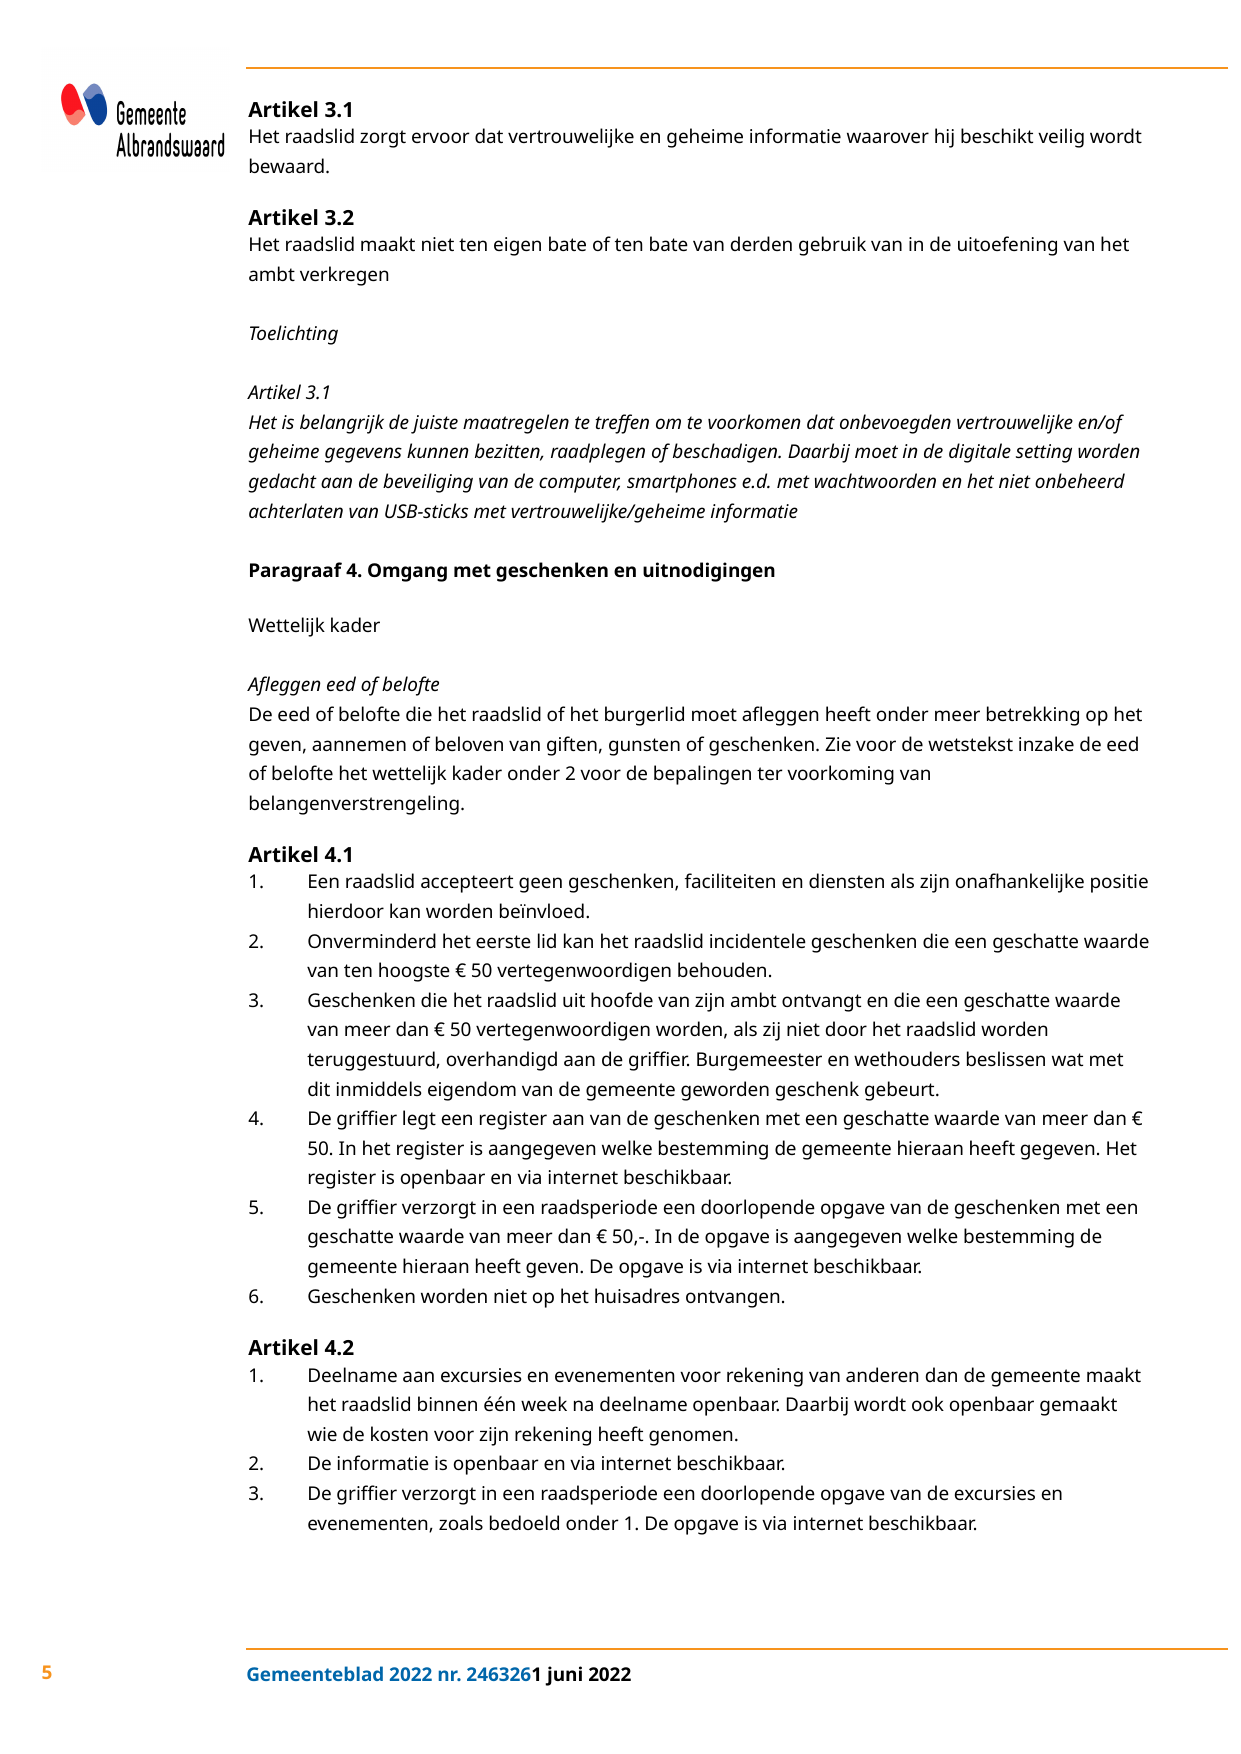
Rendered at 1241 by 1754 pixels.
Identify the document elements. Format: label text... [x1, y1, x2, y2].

picture [41, 47, 231, 172]
text Het raadslid maakt niet ten eigen bate of ten bate van derden gebruik van in de uitoefening van het ambt verkregen [248, 232, 1152, 287]
list Onverminderd het eerste lid kan het raadslid incidentele geschenken die een geschatte waarde van ten hoogste € 50 vertegenwoordigen behouden. [248, 928, 1152, 983]
list De griffier legt een register aan van de geschenken met een geschatte waarde van meer dan € 50. In het register is aangegeven welke bestemming de gemeente hieraan heeft gegeven. Het register is openbaar en via internet beschikbaar. [248, 1105, 1152, 1190]
text Paragraaf 4. Omgang met geschenken en uitnodigingen [248, 557, 1152, 583]
list De griffier verzorgt in een raadsperiode een doorlopende opgave van de excursies en evenementen, zoals bedoeld onder 1. De opgave is via internet beschikbaar. [248, 1480, 1152, 1535]
text Artikel 4.2 [248, 1333, 1152, 1362]
list Geschenken die het raadslid uit hoofde van zijn ambt ontvangt en die een geschatte waarde van meer dan € 50 vertegenwoordigen worden, als zij niet door het raadslid worden teruggestuurd, overhandigd aan de griffier. Burgemeester en wethouders beslissen wat met dit inmiddels eigendom van de gemeente geworden geschenk gebeurt. [248, 987, 1152, 1102]
text Het is belangrijk de juiste maatregelen te treffen om te voorkomen dat onbevoegden vertrouwelijke en/of geheime gegevens kunnen bezitten, raadplegen of beschadigen. Daarbij moet in de digitale setting worden gedacht aan de beveiliging van de computer, smartphones e.d. met wachtwoorden en het niet onbeheerd achterlaten van USB-sticks met vertrouwelijke/geheime informatie [248, 409, 1152, 524]
text Artikel 3.1 [248, 95, 1152, 123]
text Artikel 3.2 [248, 203, 1152, 232]
text Artikel 4.1 [248, 840, 1152, 869]
list Een raadslid accepteert geen geschenken, faciliteiten en diensten als zijn onafhankelijke positie hierdoor kan worden beïnvloed. [248, 869, 1152, 924]
text Afleggen eed of belofte [248, 672, 1152, 697]
list Deelname aan excursies en evenementen voor rekening van anderen dan de gemeente maakt het raadslid binnen één week na deelname openbaar. Daarbij wordt ook openbaar gemaakt wie de kosten voor zijn rekening heeft genomen. [248, 1362, 1152, 1447]
text Artikel 3.1 [248, 379, 1152, 405]
text Het raadslid zorgt ervoor dat vertrouwelijke en geheime informatie waarover hij beschikt veilig wordt bewaard. [248, 123, 1152, 178]
text Toelichting [248, 320, 1152, 346]
list Geschenken worden niet op het huisadres ontvangen. [248, 1283, 1152, 1309]
text De eed of belofte die het raadslid of het burgerlid moet afleggen heeft onder meer betrekking op het geven, aannemen of beloven van giften, gunsten of geschenken. Zie voor de wetstekst inzake de eed of belofte het wettelijk kader onder 2 voor de bepalingen ter voorkoming van belangenverstrengeling. [248, 701, 1152, 816]
list De informatie is openbaar en via internet beschikbaar. [248, 1451, 1152, 1476]
text Wettelijk kader [248, 612, 1152, 638]
list De griffier verzorgt in een raadsperiode een doorlopende opgave van de geschenken met een geschatte waarde van meer dan € 50,-. In de opgave is aangegeven welke bestemming de gemeente hieraan heeft geven. De opgave is via internet beschikbaar. [248, 1194, 1152, 1279]
